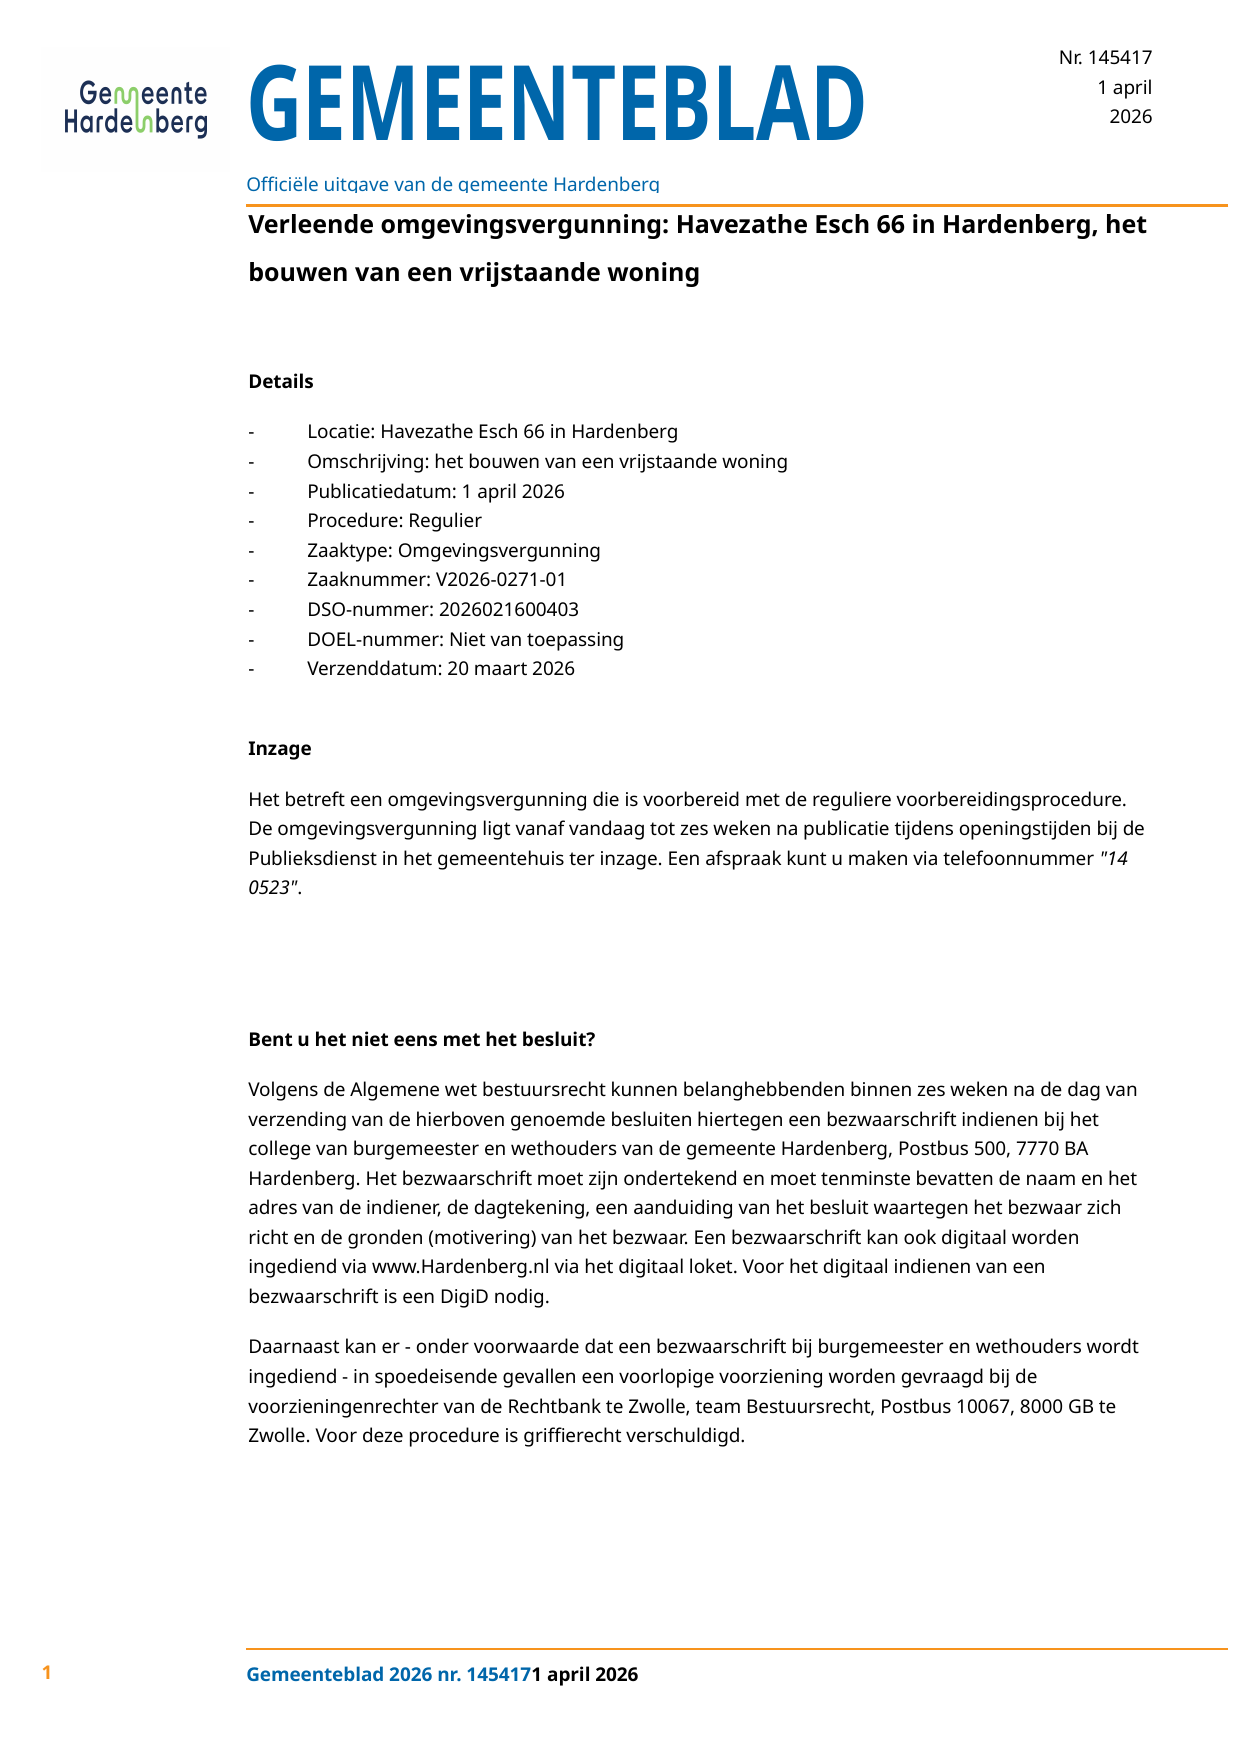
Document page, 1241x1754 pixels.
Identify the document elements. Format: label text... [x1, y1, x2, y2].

text Inzage [248, 735, 1152, 761]
list Publicatiedatum: 1 april 2026 [248, 478, 1152, 504]
picture [41, 47, 231, 172]
text Bent u het niet eens met het besluit? [248, 1026, 1152, 1052]
text Volgens de Algemene wet bestuursrecht kunnen belanghebbenden binnen zes weken na de dag van verzending van de hierboven genoemde besluiten hiertegen een bezwaarschrift indienen bij het college van burgemeester en wethouders van de gemeente Hardenberg, Postbus 500, 7770 BA Hardenberg. Het bezwaarschrift moet zijn ondertekend en moet tenminste bevatten de naam en het adres van de indiener, de dagtekening, een aanduiding van het besluit waartegen het bezwaar zich richt en de gronden (motivering) van het bezwaar. Een bezwaarschrift kan ook digitaal worden ingediend via www.Hardenberg.nl via het digitaal loket. Voor het digitaal indienen van een bezwaarschrift is een DigiD nodig. [248, 1076, 1152, 1309]
text Daarnaast kan er - onder voorwaarde dat een bezwaarschrift bij burgemeester en wethouders wordt ingediend - in spoedeisende gevallen een voorlopige voorziening worden gevraagd bij de voorzieningenrechter van de Rechtbank te Zwolle, team Bestuursrecht, Postbus 10067, 8000 GB te Zwolle. Voor deze procedure is griffierecht verschuldigd. [248, 1334, 1152, 1448]
list Omschrijving: het bouwen van een vrijstaande woning [248, 448, 1152, 474]
text Verleende omgevingsvergunning: Havezathe Esch 66 in Hardenberg, het bouwen van een vrijstaande woning [248, 207, 1152, 288]
text Het betreft een omgevingsvergunning die is voorbereid met de reguliere voorbereidingsprocedure. De omgevingsvergunning ligt vanaf vandaag tot zes weken na publicatie tijdens openingstijden bij de Publieksdienst in het gemeentehuis ter inzage. Een afspraak kunt u maken via telefoonnummer "14 0523". [248, 786, 1152, 900]
text Details [248, 368, 1152, 394]
list DOEL-nummer: Niet van toepassing [248, 626, 1152, 652]
list Locatie: Havezathe Esch 66 in Hardenberg [248, 419, 1152, 444]
list Procedure: Regulier [248, 507, 1152, 533]
list Verzenddatum: 20 maart 2026 [248, 655, 1152, 681]
list DSO-nummer: 2026021600403 [248, 596, 1152, 622]
list Zaaknummer: V2026-0271-01 [248, 567, 1152, 592]
list Zaaktype: Omgevingsvergunning [248, 537, 1152, 563]
